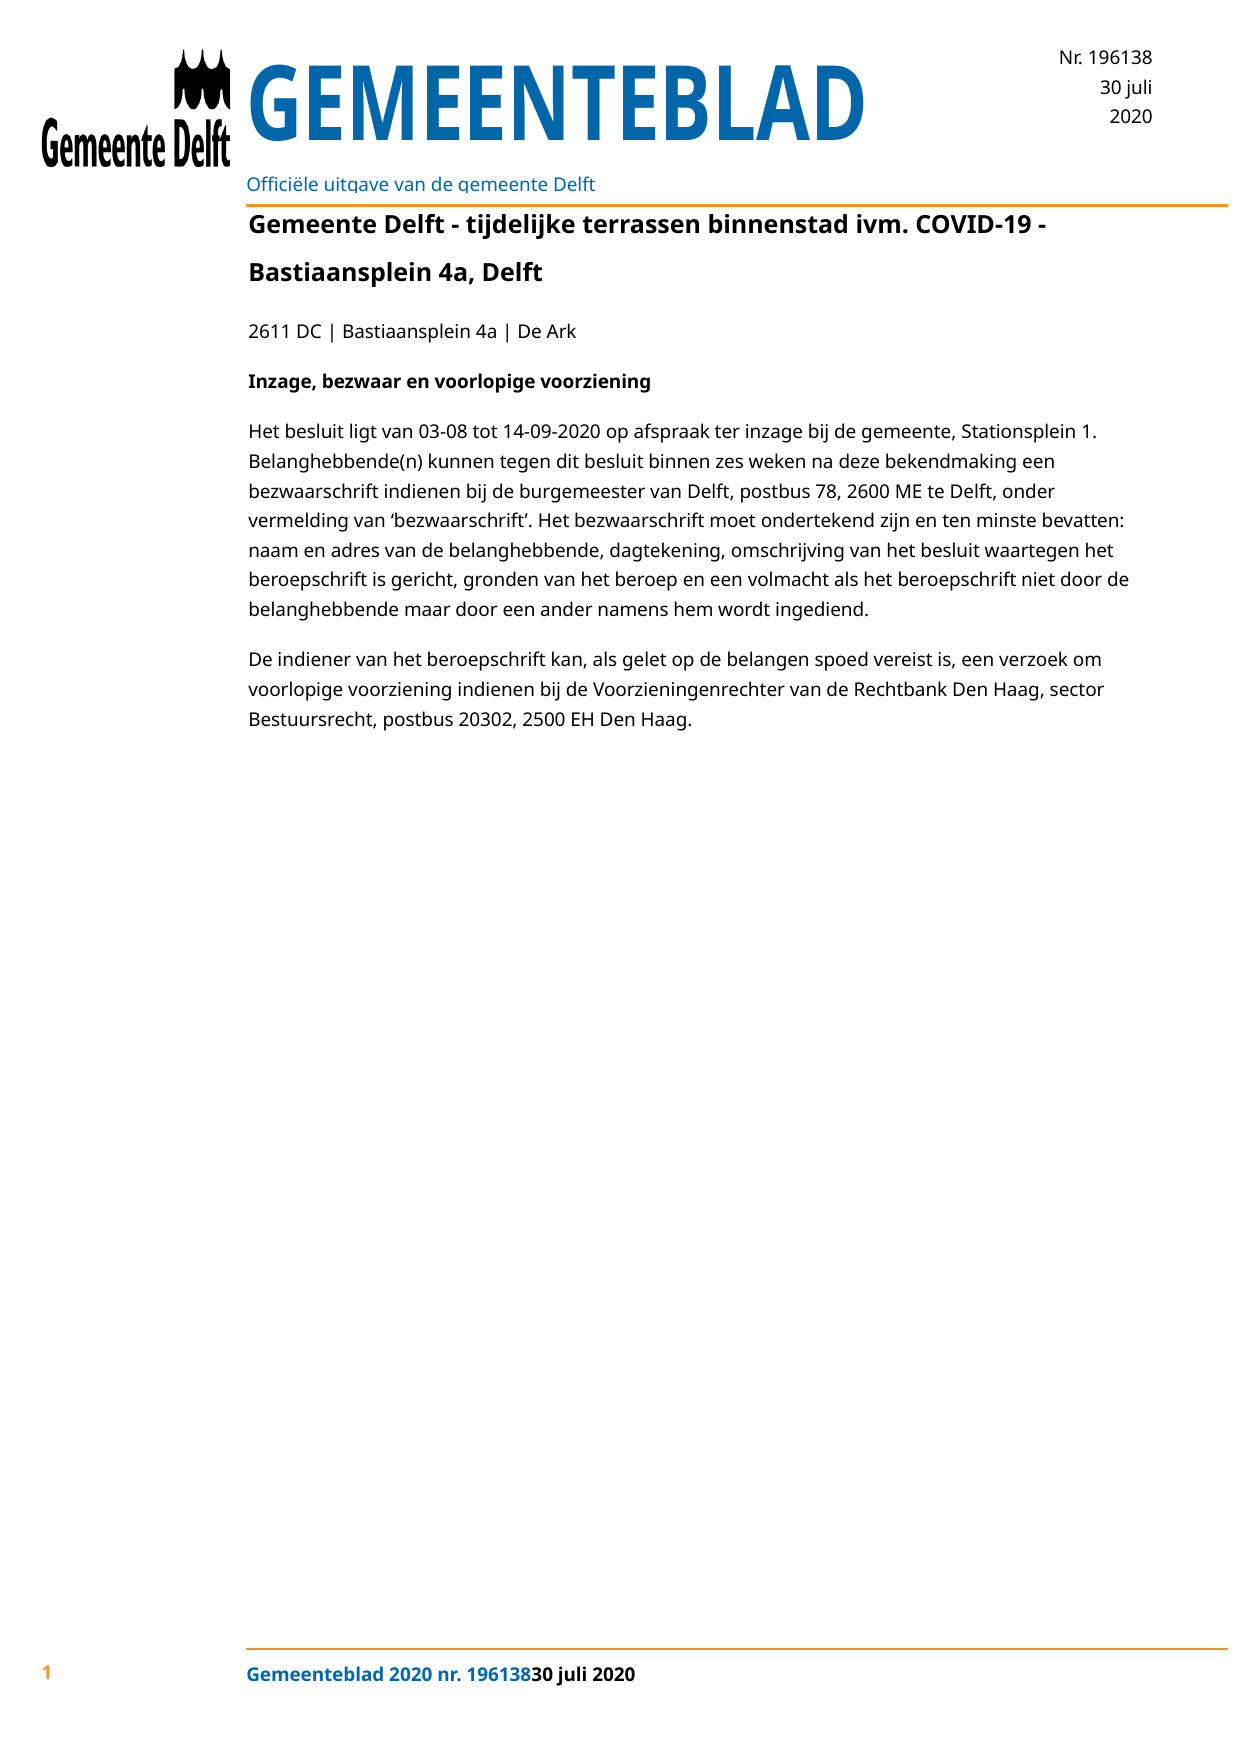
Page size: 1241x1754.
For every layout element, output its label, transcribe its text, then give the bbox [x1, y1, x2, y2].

text Het besluit ligt van 03-08 tot 14-09-2020 op afspraak ter inzage bij de gemeente, Stationsplein 1. Belanghebbende(n) kunnen tegen dit besluit binnen zes weken na deze bekendmaking een bezwaarschrift indienen bij de burgemeester van Delft, postbus 78, 2600 ME te Delft, onder vermelding van ‘bezwaarschrift’. Het bezwaarschrift moet ondertekend zijn en ten minste bevatten: naam en adres van de belanghebbende, dagtekening, omschrijving van het besluit waartegen het beroepschrift is gericht, gronden van het beroep en een volmacht als het beroepschrift niet door de belanghebbende maar door een ander namens hem wordt ingediend. [248, 419, 1152, 622]
text Gemeente Delft - tijdelijke terrassen binnenstad ivm. COVID-19 - Bastiaansplein 4a, Delft [248, 207, 1152, 288]
picture [41, 47, 231, 172]
text 2611 DC | Bastiaansplein 4a | De Ark [248, 318, 1152, 344]
text Inzage, bezwaar en voorlopige voorziening [248, 368, 1152, 394]
text De indiener van het beroepschrift kan, als gelet op de belangen spoed vereist is, een verzoek om voorlopige voorziening indienen bij de Voorzieningenrechter van de Rechtbank Den Haag, sector Bestuursrecht, postbus 20302, 2500 EH Den Haag. [248, 647, 1152, 732]
